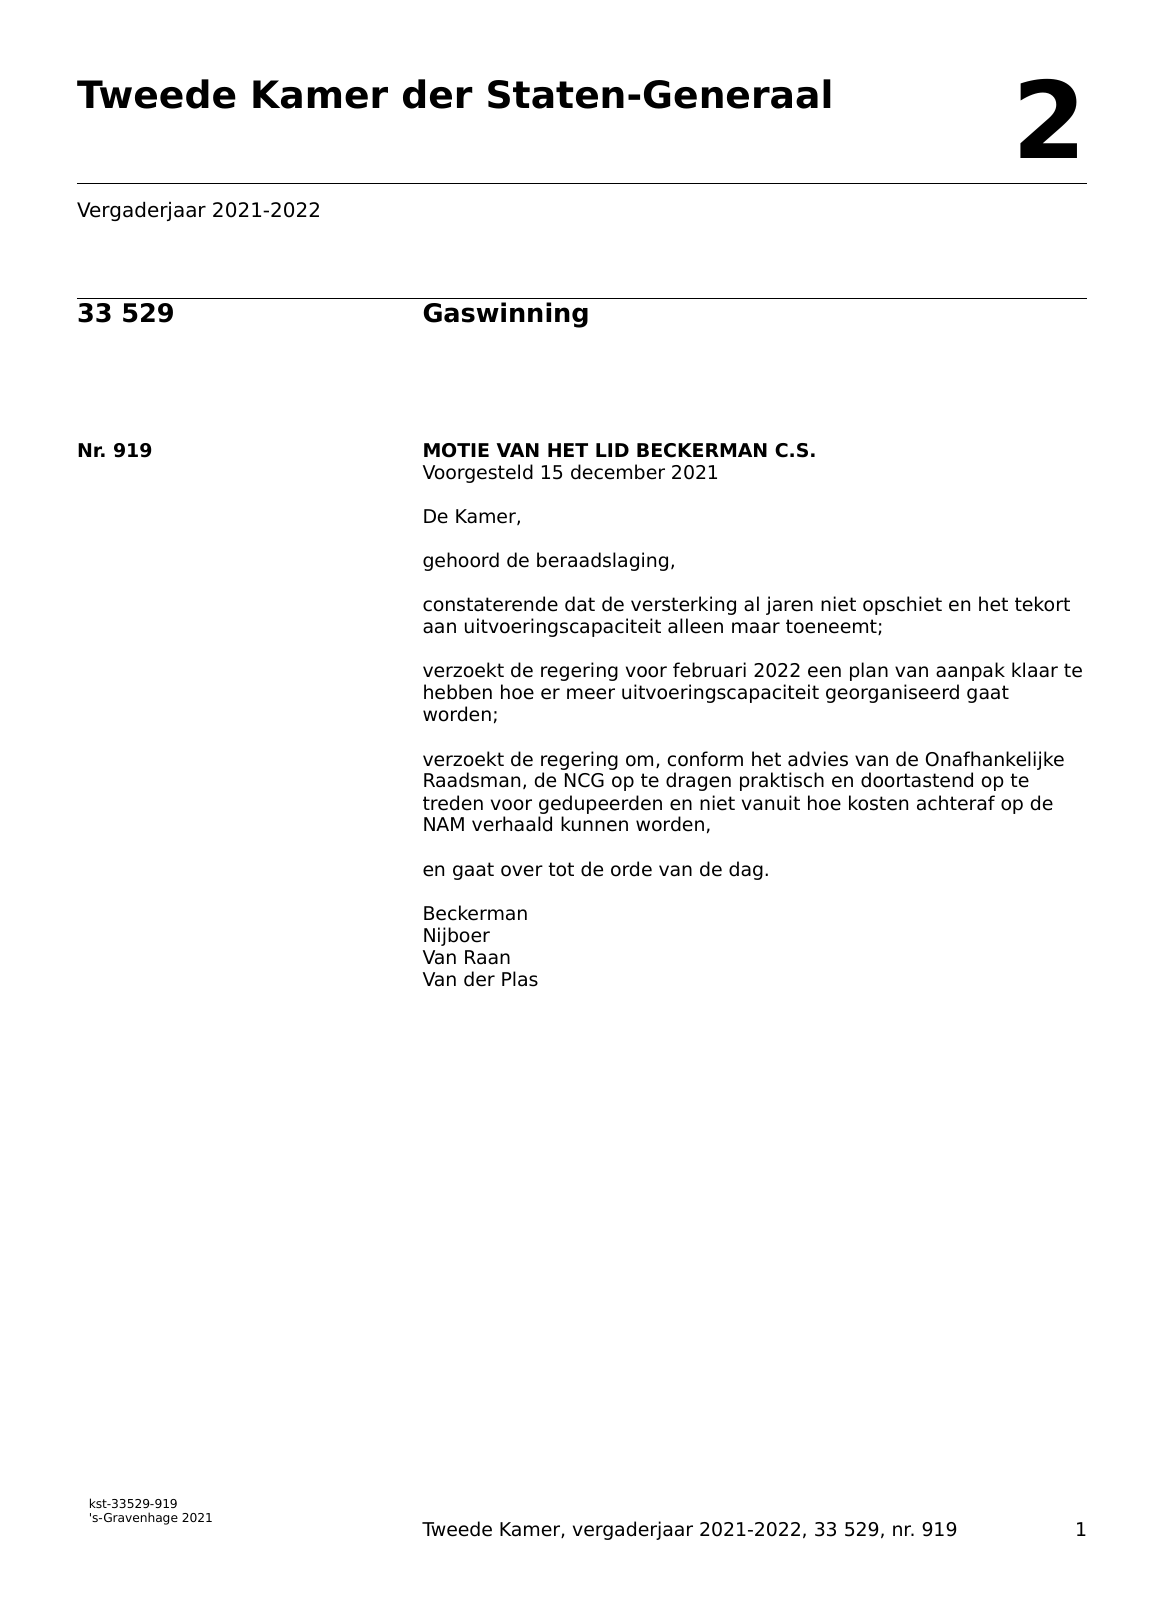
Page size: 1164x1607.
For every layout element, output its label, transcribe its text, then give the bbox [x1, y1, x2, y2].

text 's-Gravenhage 2021 [88, 1511, 323, 1525]
text Van Raan [422, 947, 1087, 969]
table_header 2 [886, 59, 1087, 183]
text Nijboer [422, 925, 1087, 947]
text gehoord de beraadslaging, [422, 550, 1087, 572]
text De Kamer, [422, 506, 1087, 528]
text constaterende dat de versterking al jaren niet opschiet en het tekort aan uitvoeringscapaciteit alleen maar toeneemt; [422, 594, 1087, 638]
text Beckerman [422, 903, 1087, 925]
table_cell Vergaderjaar 2021-2022 [77, 184, 1087, 298]
text verzoekt de regering om, conform het advies van de Onafhankelijke Raadsman, de NCG op te dragen praktisch en doortastend op te treden voor gedupeerden en niet vanuit hoe kosten achteraf op de NAM verhaald kunnen worden, [422, 748, 1087, 836]
text verzoekt de regering voor februari 2022 een plan van aanpak klaar te hebben hoe er meer uitvoeringscapaciteit georganiseerd gaat worden; [422, 660, 1087, 726]
table_header Tweede Kamer der Staten-Generaal [77, 59, 886, 183]
subtitle 33 529 Gaswinning [77, 299, 1087, 329]
subtitle Nr. 919 MOTIE VAN HET LID BECKERMAN C.S. [77, 440, 1087, 462]
text en gaat over tot de orde van de dag. [422, 858, 1087, 881]
text Van der Plas [422, 969, 1087, 991]
text kst-33529-919 [88, 1497, 323, 1511]
text Voorgesteld 15 december 2021 [422, 462, 1087, 484]
